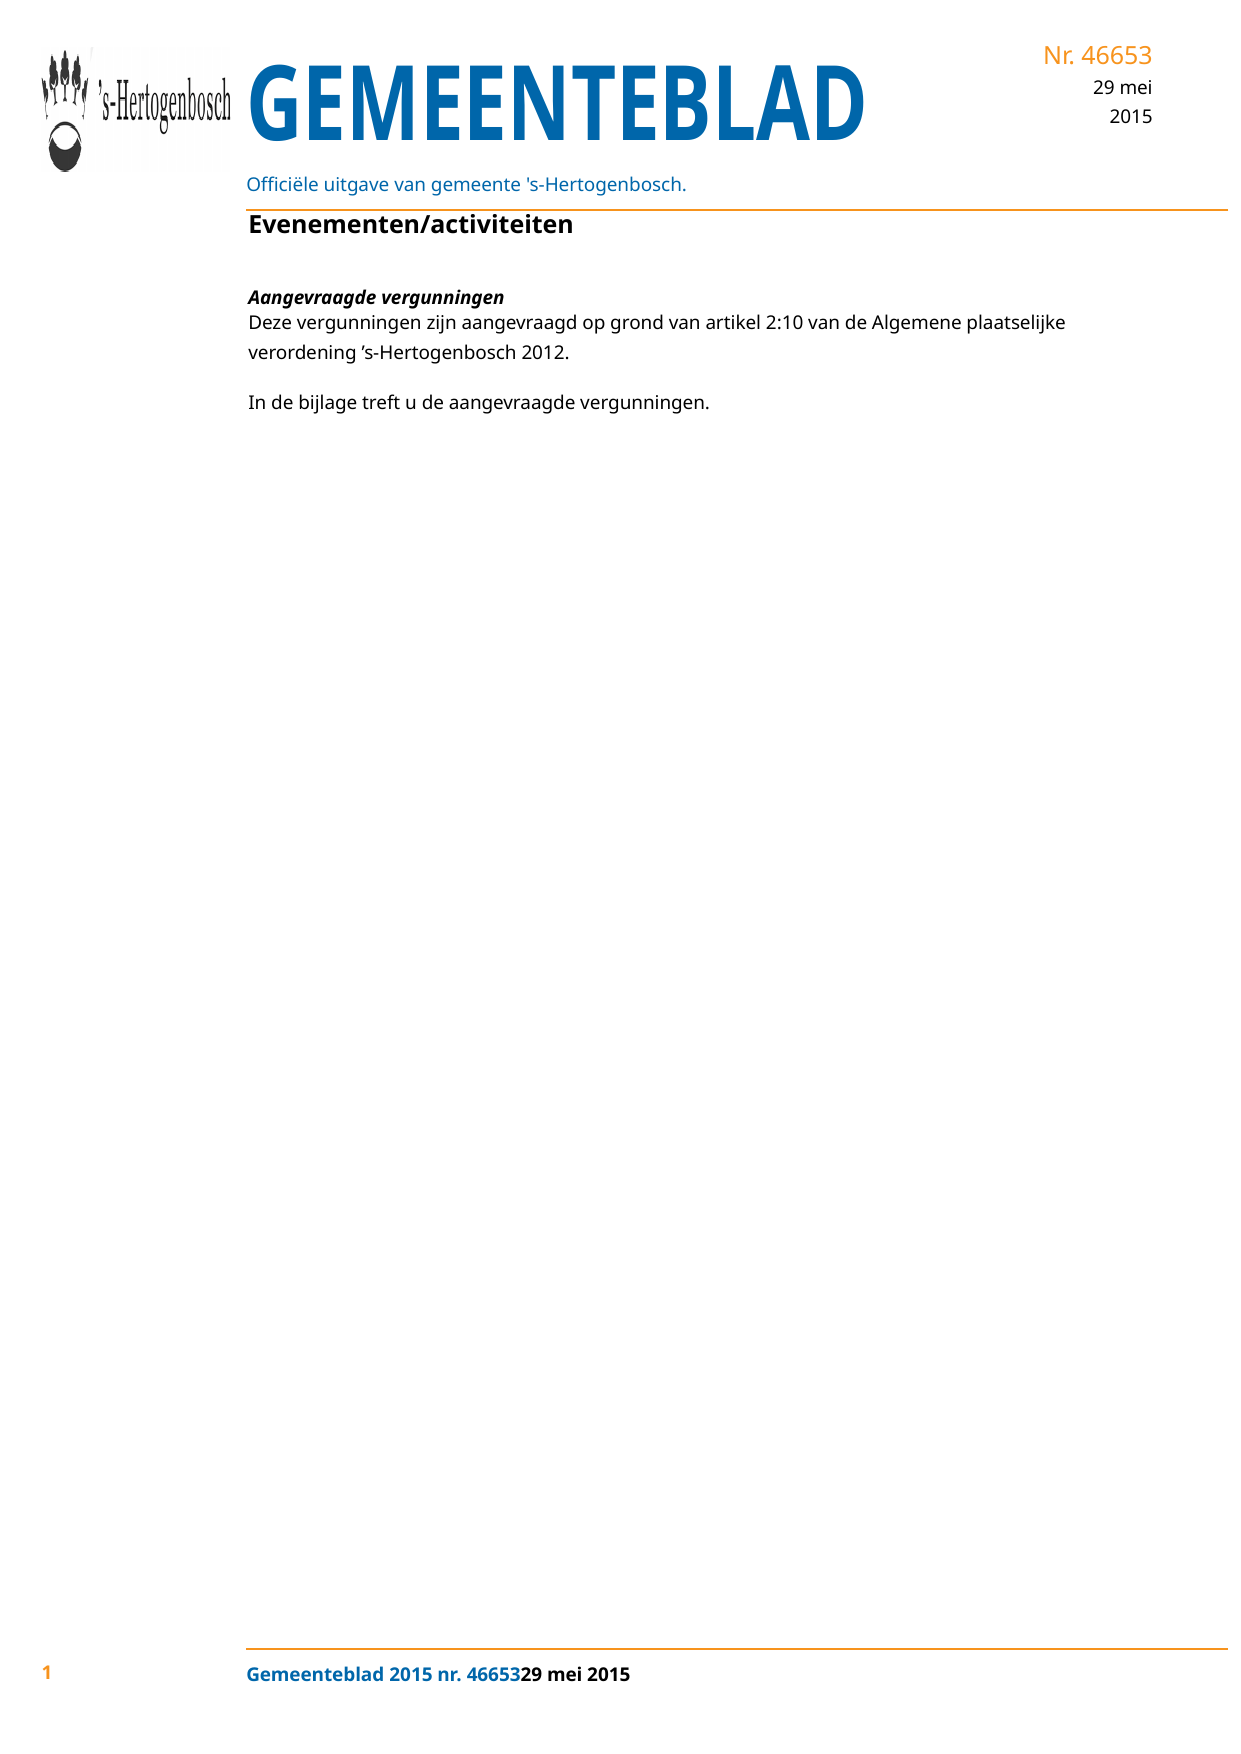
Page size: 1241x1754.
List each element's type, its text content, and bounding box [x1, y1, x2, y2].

text Deze vergunningen zijn aangevraagd op grond van artikel 2:10 van de Algemene plaatselijke verordening ’s-Hertogenbosch 2012. [248, 309, 1152, 365]
picture [41, 47, 231, 172]
text Aangevraagde vergunningen [248, 284, 1152, 309]
text Evenementen/activiteiten [248, 211, 1152, 241]
text In de bijlage treft u de aangevraagde vergunningen. [248, 389, 1152, 415]
